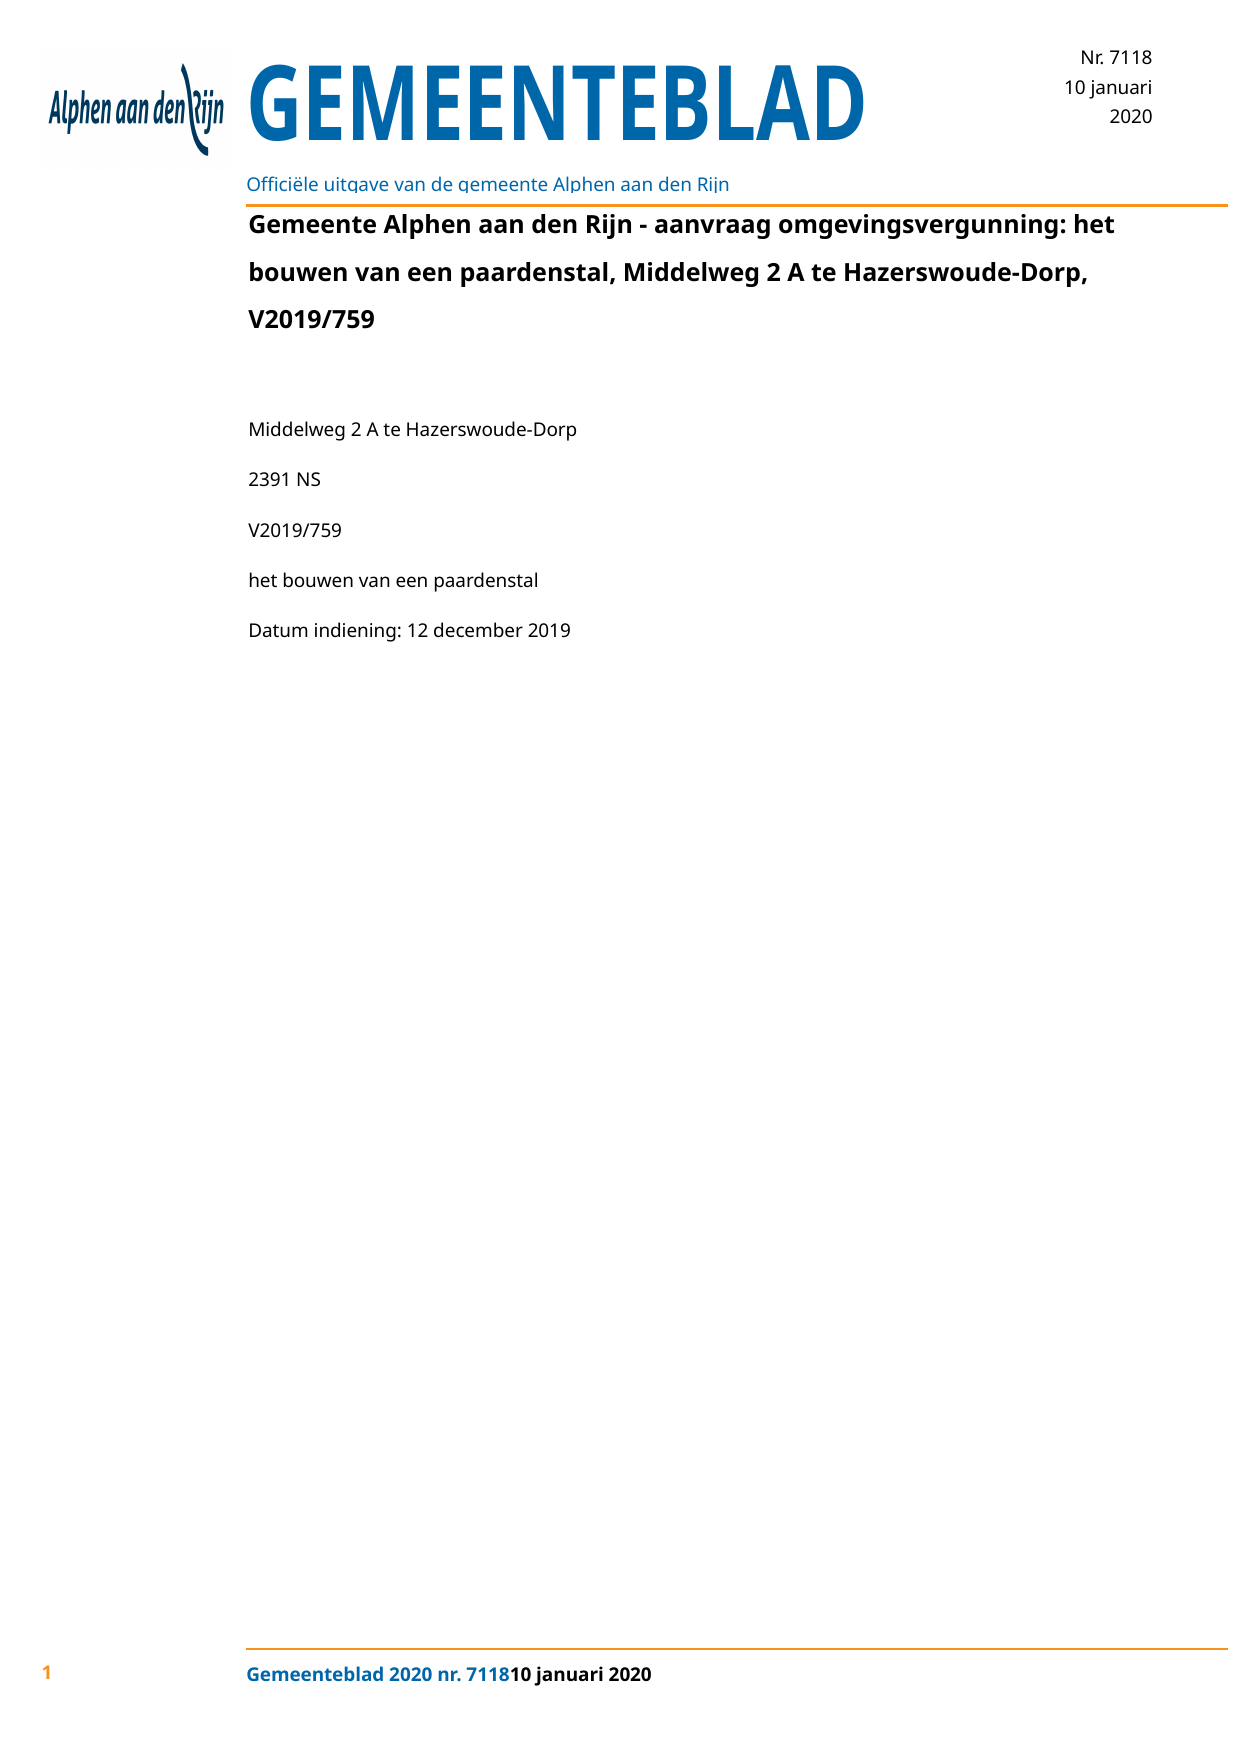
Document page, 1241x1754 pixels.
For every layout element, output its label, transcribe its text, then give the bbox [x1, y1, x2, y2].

text het bouwen van een paardenstal [248, 567, 1152, 593]
picture [41, 47, 231, 172]
text Middelweg 2 A te Hazerswoude-Dorp [248, 416, 1152, 442]
text Gemeente Alphen aan den Rijn - aanvraag omgevingsvergunning: het bouwen van een paardenstal, Middelweg 2 A te Hazerswoude-Dorp, V2019/759 [248, 207, 1152, 336]
text V2019/759 [248, 517, 1152, 542]
text Datum indiening: 12 december 2019 [248, 618, 1152, 643]
text 2391 NS [248, 466, 1152, 492]
